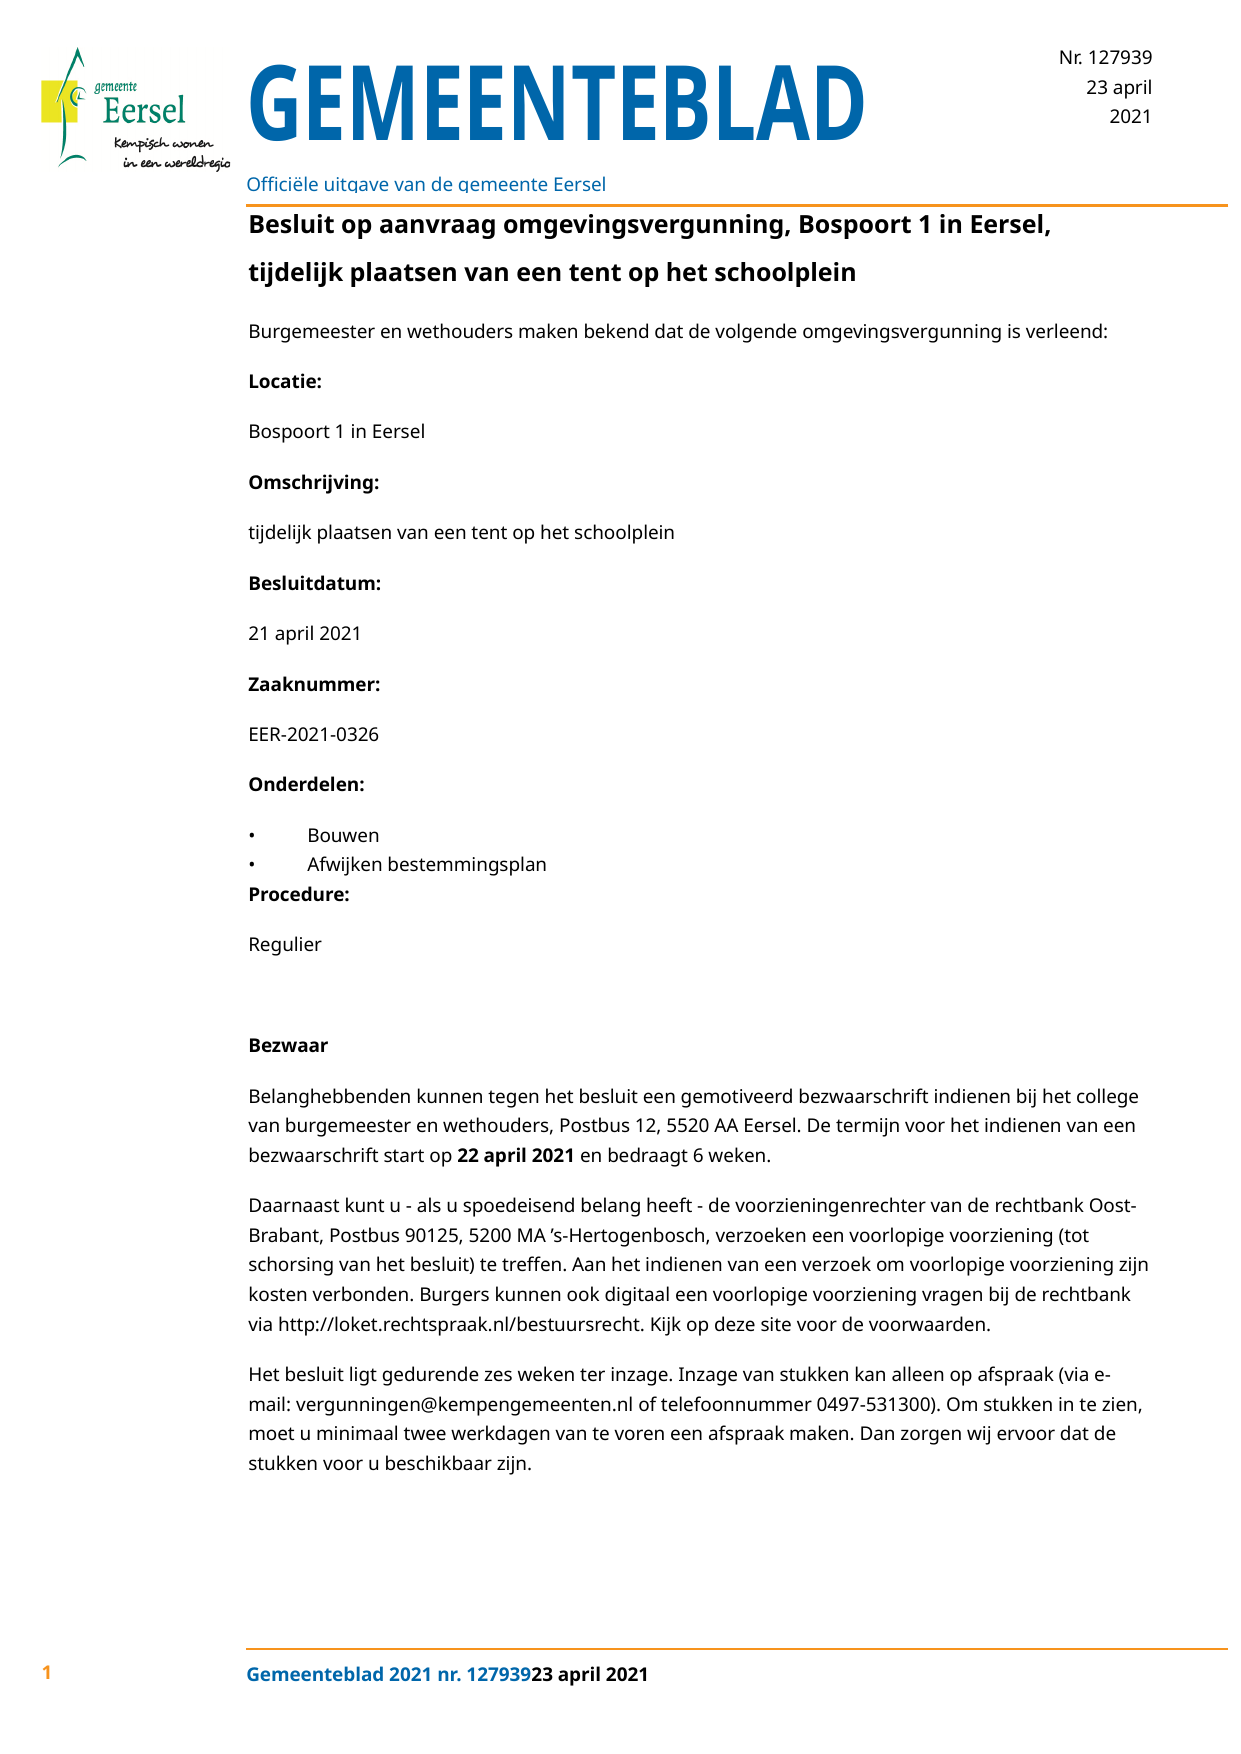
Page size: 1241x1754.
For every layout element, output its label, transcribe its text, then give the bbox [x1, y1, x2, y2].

list Afwijken bestemmingsplan [248, 852, 1152, 877]
text Het besluit ligt gedurende zes weken ter inzage. Inzage van stukken kan alleen op afspraak (via e-mail: vergunningen@kempengemeenten.nl of telefoonnummer 0497-531300). Om stukken in te zien, moet u minimaal twee werkdagen van te voren een afspraak maken. Dan zorgen wij ervoor dat de stukken voor u beschikbaar zijn. [248, 1361, 1152, 1476]
text Regulier [248, 932, 1152, 957]
text tijdelijk plaatsen van een tent op het schoolplein [248, 519, 1152, 545]
text Omschrijving: [248, 469, 1152, 495]
text Zaaknummer: [248, 671, 1152, 697]
text Besluitdatum: [248, 570, 1152, 596]
text 21 april 2021 [248, 620, 1152, 646]
text EER-2021-0326 [248, 721, 1152, 747]
text Besluit op aanvraag omgevingsvergunning, Bospoort 1 in Eersel, tijdelijk plaatsen van een tent op het schoolplein [248, 207, 1152, 288]
text Burgemeester en wethouders maken bekend dat de volgende omgevingsvergunning is verleend: [248, 318, 1152, 344]
text Belanghebbenden kunnen tegen het besluit een gemotiveerd bezwaarschrift indienen bij het college van burgemeester en wethouders, Postbus 12, 5520 AA Eersel. De termijn voor het indienen van een bezwaarschrift start op 22 april 2021 en bedraagt 6 weken. [248, 1083, 1152, 1168]
text Onderdelen: [248, 772, 1152, 797]
list Bouwen [248, 822, 1152, 848]
text Daarnaast kunt u - als u spoedeisend belang heeft - de voorzieningenrechter van de rechtbank Oost-Brabant, Postbus 90125, 5200 MA ’s-Hertogenbosch, verzoeken een voorlopige voorziening (tot schorsing van het besluit) te treffen. Aan het indienen van een verzoek om voorlopige voorziening zijn kosten verbonden. Burgers kunnen ook digitaal een voorlopige voorziening vragen bij de rechtbank via http://loket.rechtspraak.nl/bestuursrecht. Kijk op deze site voor de voorwaarden. [248, 1192, 1152, 1337]
text Procedure: [248, 881, 1152, 907]
text Bospoort 1 in Eersel [248, 419, 1152, 444]
text Bezwaar [248, 1032, 1152, 1058]
text Locatie: [248, 368, 1152, 394]
picture [41, 47, 231, 172]
